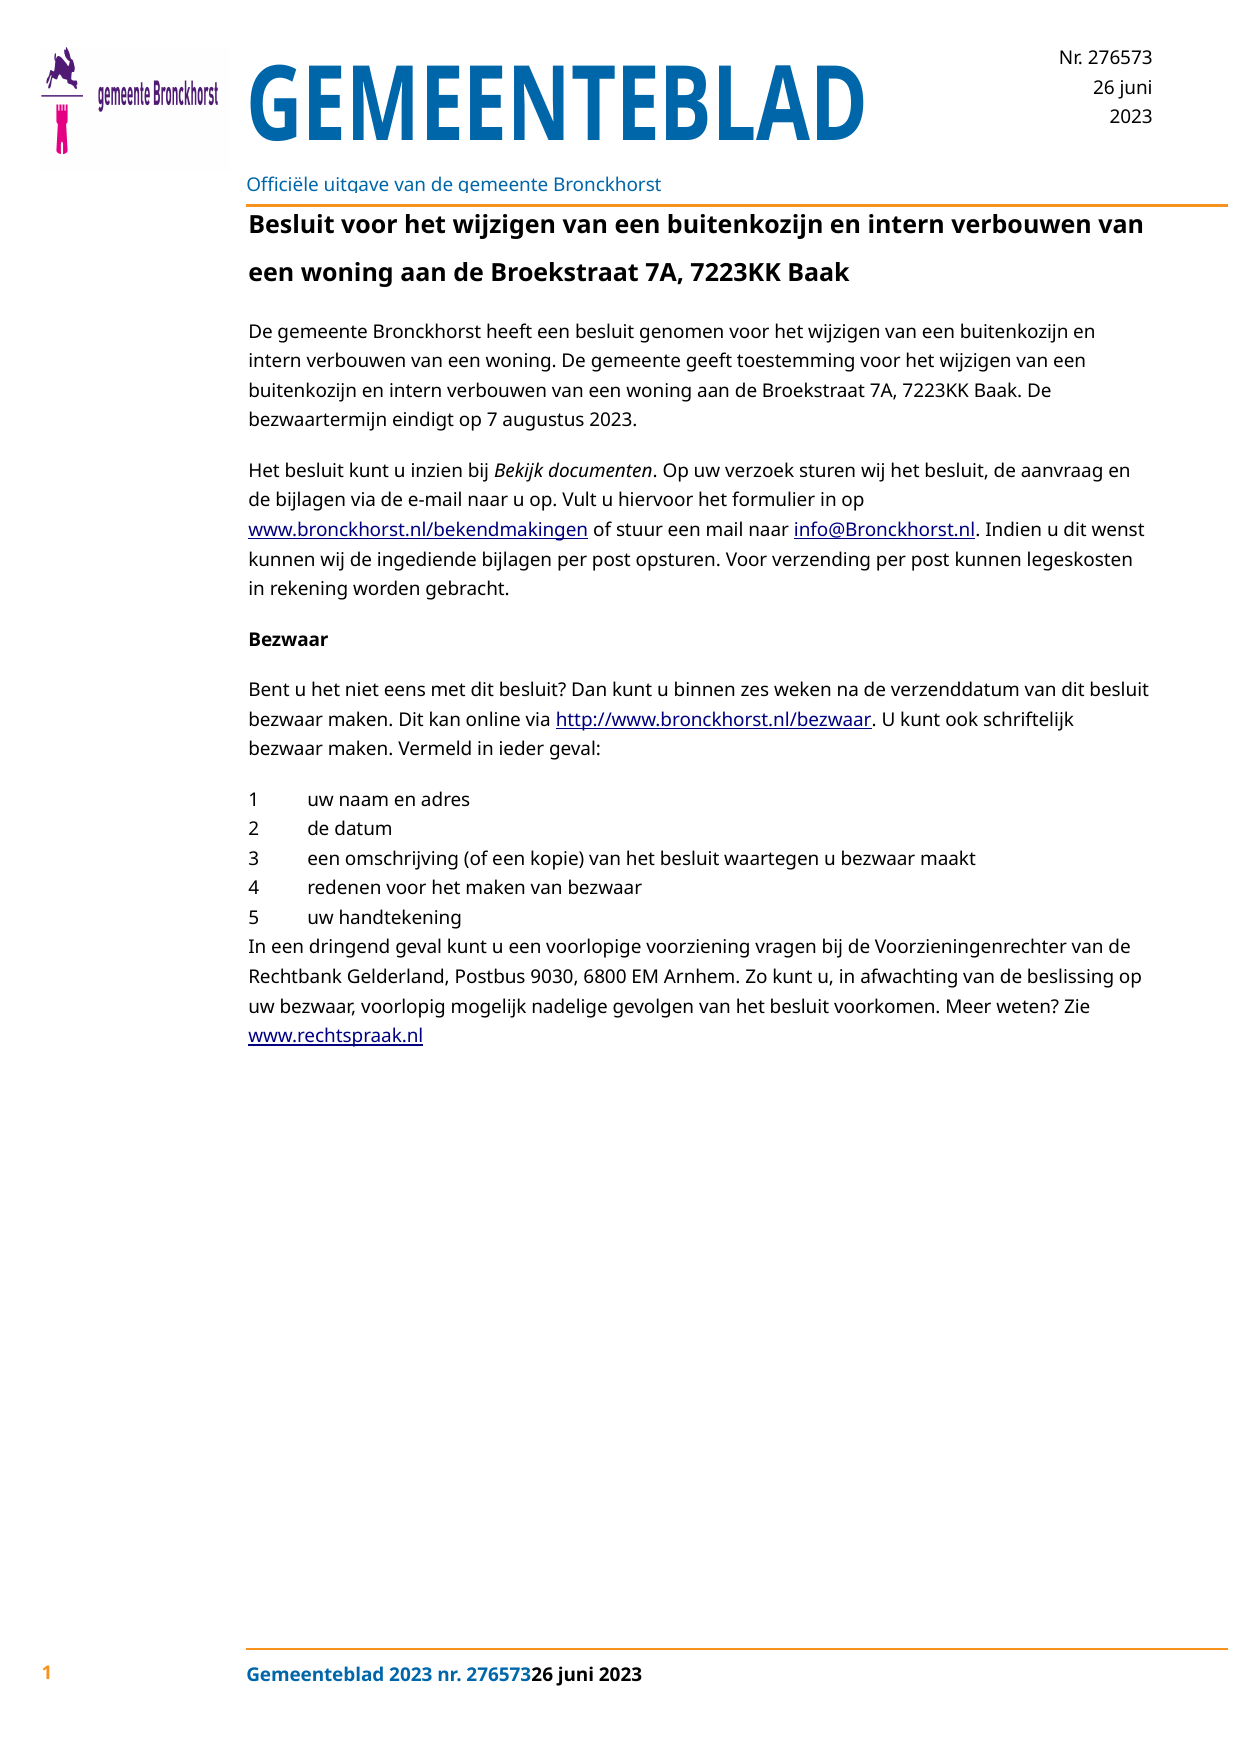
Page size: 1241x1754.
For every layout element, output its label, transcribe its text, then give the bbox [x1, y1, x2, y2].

text De gemeente Bronckhorst heeft een besluit genomen voor het wijzigen van een buitenkozijn en intern verbouwen van een woning. De gemeente geeft toestemming voor het wijzigen van een buitenkozijn en intern verbouwen van een woning aan de Broekstraat 7A, 7223KK Baak. De bezwaartermijn eindigt op 7 augustus 2023. [248, 318, 1152, 432]
text In een dringend geval kunt u een voorlopige voorziening vragen bij de Voorzieningenrechter van de Rechtbank Gelderland, Postbus 9030, 6800 EM Arnhem. Zo kunt u, in afwachting van de beslissing op uw bezwaar, voorlopig mogelijk nadelige gevolgen van het besluit voorkomen. Meer weten? Zie www.rechtspraak.nl [248, 934, 1152, 1048]
picture [41, 47, 231, 172]
list redenen voor het maken van bezwaar [248, 874, 1152, 900]
text Bezwaar [248, 626, 1152, 652]
list uw handtekening [248, 904, 1152, 930]
list uw naam en adres [248, 786, 1152, 812]
list de datum [248, 815, 1152, 841]
list een omschrijving (of een kopie) van het besluit waartegen u bezwaar maakt [248, 845, 1152, 871]
text Het besluit kunt u inzien bij Bekijk documenten. Op uw verzoek sturen wij het besluit, de aanvraag en de bijlagen via de e-mail naar u op. Vult u hiervoor het formulier in op www.bronckhorst.nl/bekendmakingen of stuur een mail naar info@Bronckhorst.nl. Indien u dit wenst kunnen wij de ingediende bijlagen per post opsturen. Voor verzending per post kunnen legeskosten in rekening worden gebracht. [248, 457, 1152, 601]
text Bent u het niet eens met dit besluit? Dan kunt u binnen zes weken na de verzenddatum van dit besluit bezwaar maken. Dit kan online via http://www.bronckhorst.nl/bezwaar. U kunt ook schriftelijk bezwaar maken. Vermeld in ieder geval: [248, 676, 1152, 761]
text Besluit voor het wijzigen van een buitenkozijn en intern verbouwen van een woning aan de Broekstraat 7A, 7223KK Baak [248, 207, 1152, 288]
